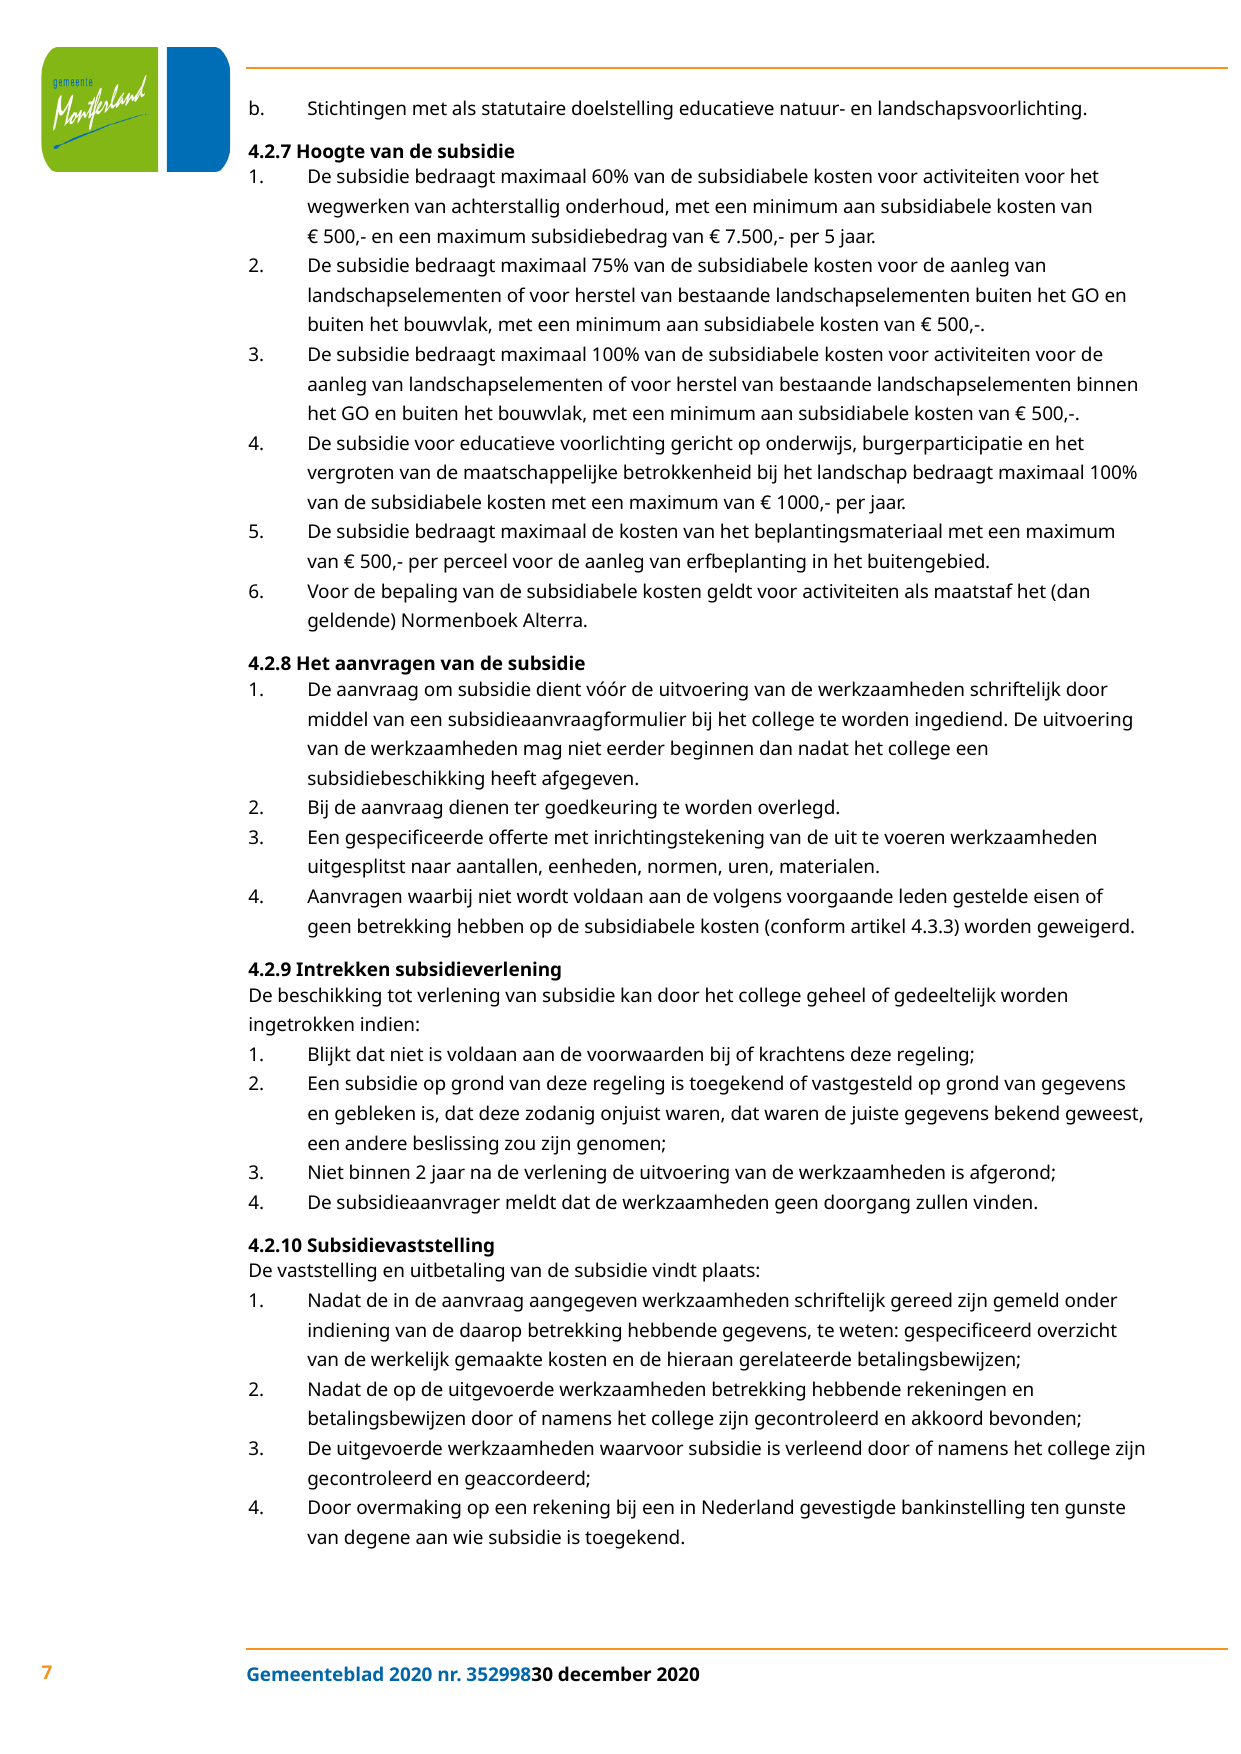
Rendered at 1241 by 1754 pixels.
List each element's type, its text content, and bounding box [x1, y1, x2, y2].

text De beschikking tot verlening van subsidie kan door het college geheel of gedeeltelijk worden ingetrokken indien: [248, 982, 1152, 1037]
list Bij de aanvraag dienen ter goedkeuring te worden overlegd. [248, 794, 1152, 820]
list De uitgevoerde werkzaamheden waarvoor subsidie is verleend door of namens het college zijn gecontroleerd en geaccordeerd; [248, 1435, 1152, 1491]
list Door overmaking op een rekening bij een in Nederland gevestigde bankinstelling ten gunste van degene aan wie subsidie is toegekend. [248, 1494, 1152, 1550]
text De vaststelling en uitbetaling van de subsidie vindt plaats: [248, 1258, 1152, 1283]
text 4.2.9 Intrekken subsidieverlening [248, 956, 1152, 982]
list De subsidie voor educatieve voorlichting gericht op onderwijs, burgerparticipatie en het vergroten van de maatschappelijke betrokkenheid bij het landschap bedraagt maximaal 100% van de subsidiabele kosten met een maximum van € 1000,- per jaar. [248, 430, 1152, 515]
list Blijkt dat niet is voldaan aan de voorwaarden bij of krachtens deze regeling; [248, 1041, 1152, 1067]
list De subsidie bedraagt maximaal 75% van de subsidiabele kosten voor de aanleg van landschapselementen of voor herstel van bestaande landschapselementen buiten het GO en buiten het bouwvlak, met een minimum aan subsidiabele kosten van € 500,-. [248, 252, 1152, 337]
list De subsidieaanvrager meldt dat de werkzaamheden geen doorgang zullen vinden. [248, 1189, 1152, 1214]
list Stichtingen met als statutaire doelstelling educatieve natuur- en landschapsvoorlichting. [248, 95, 1152, 121]
list De subsidie bedraagt maximaal 100% van de subsidiabele kosten voor activiteiten voor de aanleg van landschapselementen of voor herstel van bestaande landschapselementen binnen het GO en buiten het bouwvlak, met een minimum aan subsidiabele kosten van € 500,-. [248, 341, 1152, 426]
picture [41, 47, 231, 172]
list Aanvragen waarbij niet wordt voldaan aan de volgens voorgaande leden gestelde eisen of geen betrekking hebben op de subsidiabele kosten (conform artikel 4.3.3) worden geweigerd. [248, 883, 1152, 939]
list De subsidie bedraagt maximaal 60% van de subsidiabele kosten voor activiteiten voor het wegwerken van achterstallig onderhoud, met een minimum aan subsidiabele kosten van € 500,- en een maximum subsidiebedrag van € 7.500,- per 5 jaar. [248, 164, 1152, 248]
list Een gespecificeerde offerte met inrichtingstekening van de uit te voeren werkzaamheden uitgesplitst naar aantallen, eenheden, normen, uren, materialen. [248, 824, 1152, 879]
list Nadat de in de aanvraag aangegeven werkzaamheden schriftelijk gereed zijn gemeld onder indiening van de daarop betrekking hebbende gegevens, te weten: gespecificeerd overzicht van de werkelijk gemaakte kosten en de hieraan gerelateerde betalingsbewijzen; [248, 1287, 1152, 1372]
text 4.2.10 Subsidievaststelling [248, 1232, 1152, 1258]
list Niet binnen 2 jaar na de verlening de uitvoering van de werkzaamheden is afgerond; [248, 1159, 1152, 1185]
list Voor de bepaling van de subsidiabele kosten geldt voor activiteiten als maatstaf het (dan geldende) Normenboek Alterra. [248, 578, 1152, 633]
list De aanvraag om subsidie dient vóór de uitvoering van de werkzaamheden schriftelijk door middel van een subsidieaanvraagformulier bij het college te worden ingediend. De uitvoering van de werkzaamheden mag niet eerder beginnen dan nadat het college een subsidiebeschikking heeft afgegeven. [248, 676, 1152, 791]
list De subsidie bedraagt maximaal de kosten van het beplantingsmateriaal met een maximum van € 500,- per perceel voor de aanleg van erfbeplanting in het buitengebied. [248, 519, 1152, 574]
list Een subsidie op grond van deze regeling is toegekend of vastgesteld op grond van gegevens en gebleken is, dat deze zodanig onjuist waren, dat waren de juiste gegevens bekend geweest, een andere beslissing zou zijn genomen; [248, 1071, 1152, 1155]
text 4.2.8 Het aanvragen van de subsidie [248, 651, 1152, 676]
list Nadat de op de uitgevoerde werkzaamheden betrekking hebbende rekeningen en betalingsbewijzen door of namens het college zijn gecontroleerd en akkoord bevonden; [248, 1376, 1152, 1431]
text 4.2.7 Hoogte van de subsidie [248, 138, 1152, 164]
